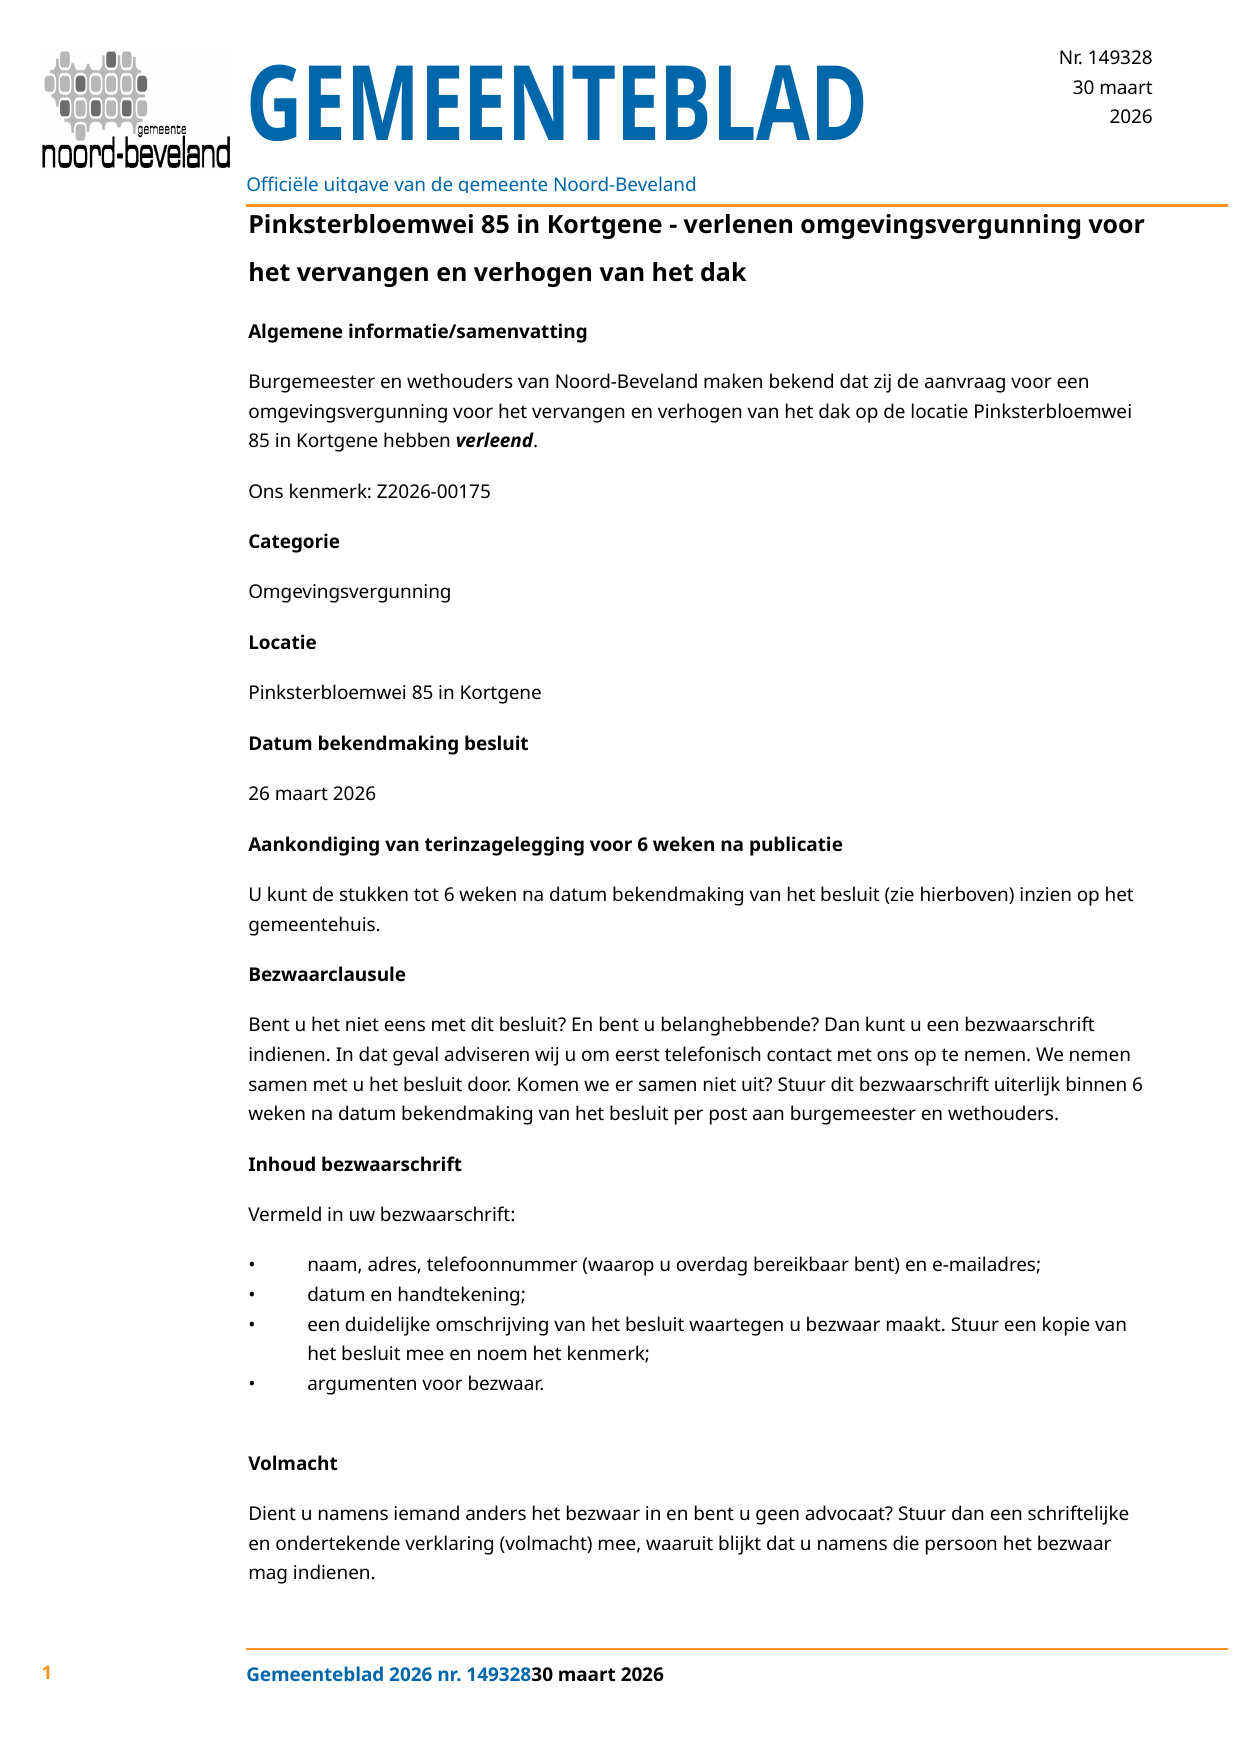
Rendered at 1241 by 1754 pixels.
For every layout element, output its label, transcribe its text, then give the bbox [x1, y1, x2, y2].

text Locatie [248, 629, 1152, 655]
text Volmacht [248, 1450, 1152, 1476]
text Dient u namens iemand anders het bezwaar in en bent u geen advocaat? Stuur dan een schriftelijke en ondertekende verklaring (volmacht) mee, waaruit blijkt dat u namens die persoon het bezwaar mag indienen. [248, 1500, 1152, 1585]
text 26 maart 2026 [248, 780, 1152, 806]
text Bent u het niet eens met dit besluit? En bent u belanghebbende? Dan kunt u een bezwaarschrift indienen. In dat geval adviseren wij u om eerst telefonisch contact met ons op te nemen. We nemen samen met u het besluit door. Komen we er samen niet uit? Stuur dit bezwaarschrift uiterlijk binnen 6 weken na datum bekendmaking van het besluit per post aan burgemeester en wethouders. [248, 1012, 1152, 1126]
text Aankondiging van terinzagelegging voor 6 weken na publicatie [248, 831, 1152, 857]
text Pinksterbloemwei 85 in Kortgene [248, 679, 1152, 705]
text Algemene informatie/samenvatting [248, 318, 1152, 344]
text Ons kenmerk: Z2026-00175 [248, 478, 1152, 504]
list een duidelijke omschrijving van het besluit waartegen u bezwaar maakt. Stuur een kopie van het besluit mee en noem het kenmerk; [248, 1311, 1152, 1366]
list datum en handtekening; [248, 1281, 1152, 1307]
text Bezwaarclausule [248, 961, 1152, 987]
list argumenten voor bezwaar. [248, 1370, 1152, 1396]
list naam, adres, telefoonnummer (waarop u overdag bereikbaar bent) en e-mailadres; [248, 1252, 1152, 1277]
text Inhoud bezwaarschrift [248, 1151, 1152, 1177]
picture [41, 47, 231, 172]
text Burgemeester en wethouders van Noord-Beveland maken bekend dat zij de aanvraag voor een omgevingsvergunning voor het vervangen en verhogen van het dak op de locatie Pinksterbloemwei 85 in Kortgene hebben verleend. [248, 368, 1152, 453]
text U kunt de stukken tot 6 weken na datum bekendmaking van het besluit (zie hierboven) inzien op het gemeentehuis. [248, 881, 1152, 937]
text Categorie [248, 528, 1152, 554]
text Vermeld in uw bezwaarschrift: [248, 1201, 1152, 1227]
text Omgevingsvergunning [248, 579, 1152, 604]
text Datum bekendmaking besluit [248, 730, 1152, 756]
text Pinksterbloemwei 85 in Kortgene - verlenen omgevingsvergunning voor het vervangen en verhogen van het dak [248, 207, 1152, 288]
